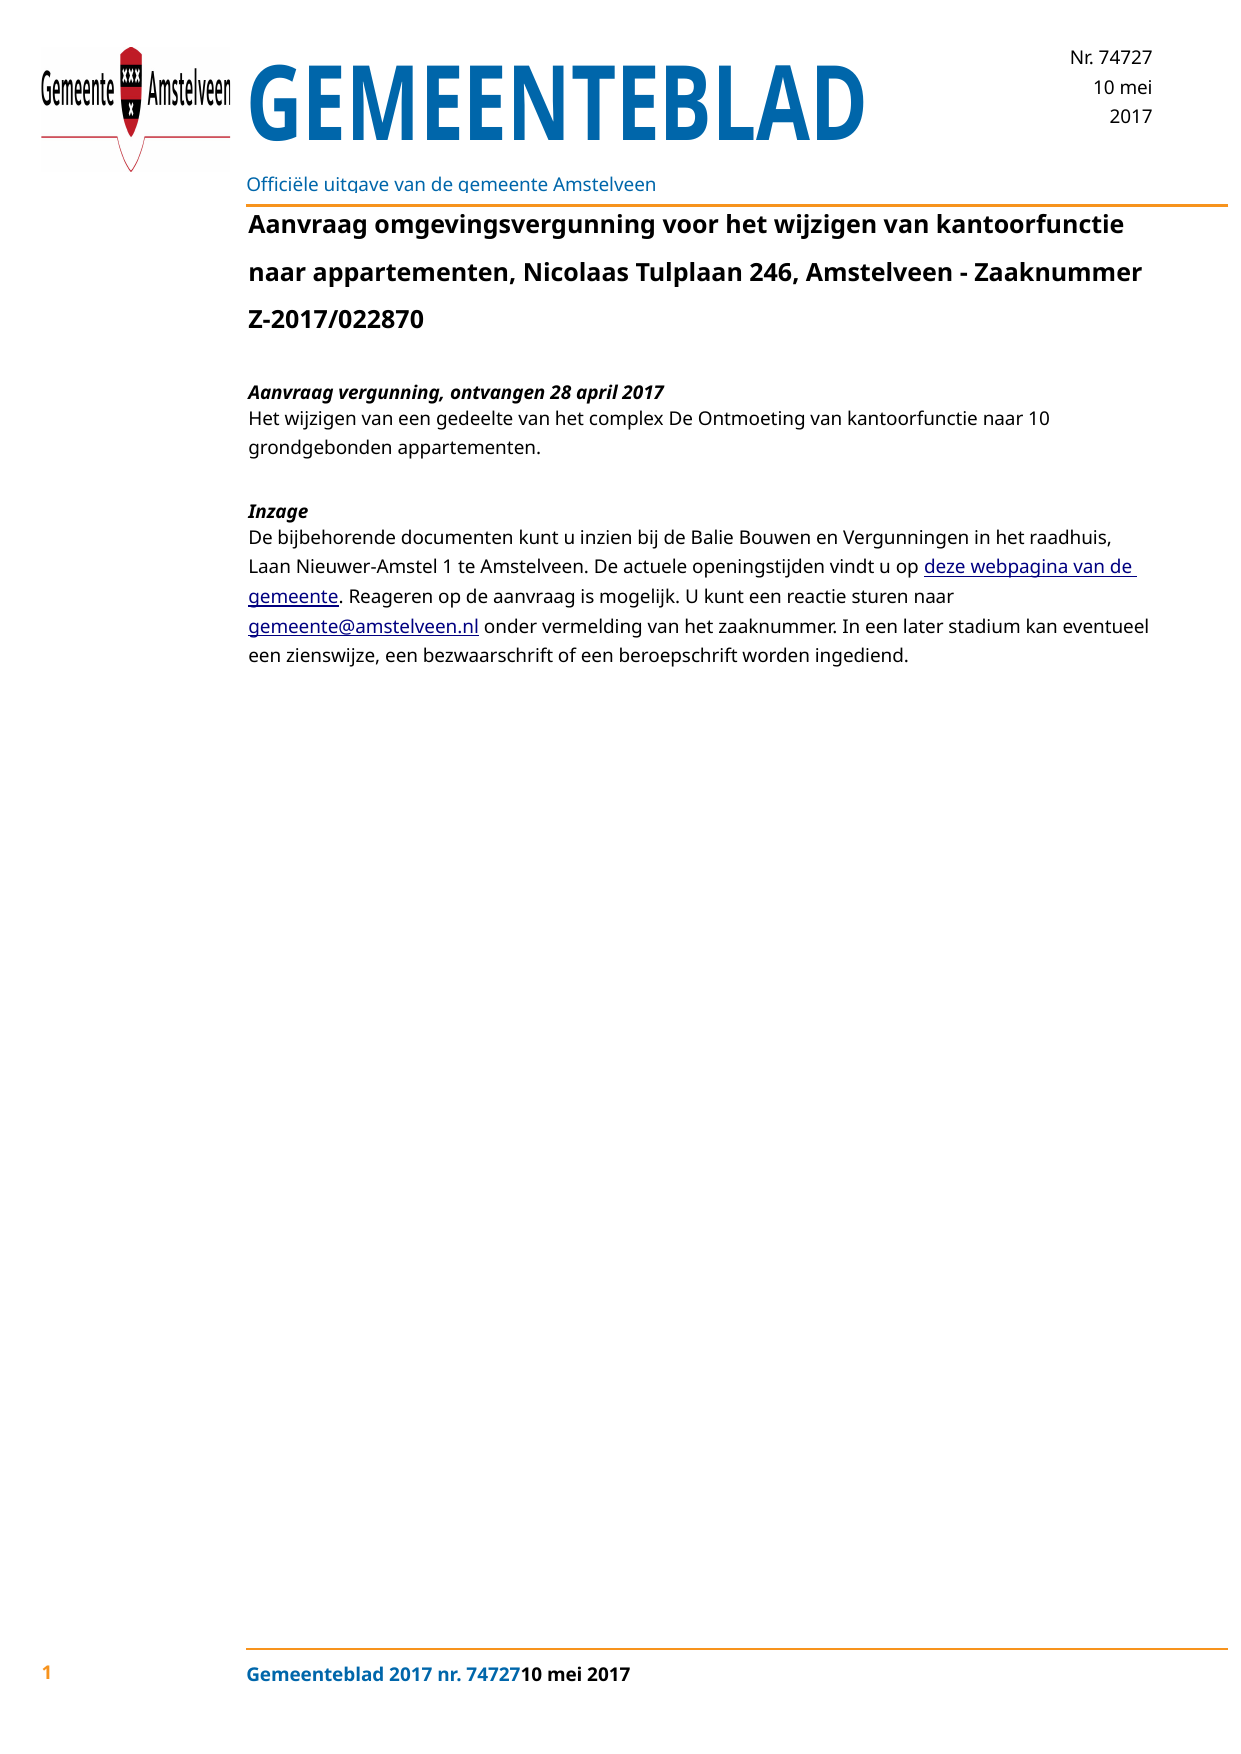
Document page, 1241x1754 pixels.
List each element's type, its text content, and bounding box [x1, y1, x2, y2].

text Aanvraag omgevingsvergunning voor het wijzigen van kantoorfunctie naar appartementen, Nicolaas Tulplaan 246, Amstelveen - Zaaknummer Z-2017/022870 [248, 207, 1152, 336]
text Het wijzigen van een gedeelte van het complex De Ontmoeting van kantoorfunctie naar 10 grondgebonden appartementen. [248, 405, 1152, 460]
text Inzage [248, 498, 1152, 524]
picture [41, 47, 231, 172]
text De bijbehorende documenten kunt u inzien bij de Balie Bouwen en Vergunningen in het raadhuis, Laan Nieuwer-Amstel 1 te Amstelveen. De actuele openingstijden vindt u op deze webpagina van de gemeente. Reageren op de aanvraag is mogelijk. U kunt een reactie sturen naar gemeente@amstelveen.nl onder vermelding van het zaaknummer. In een later stadium kan eventueel een zienswijze, een bezwaarschrift of een beroepschrift worden ingediend. [248, 524, 1152, 668]
text Aanvraag vergunning, ontvangen 28 april 2017 [248, 379, 1152, 405]
